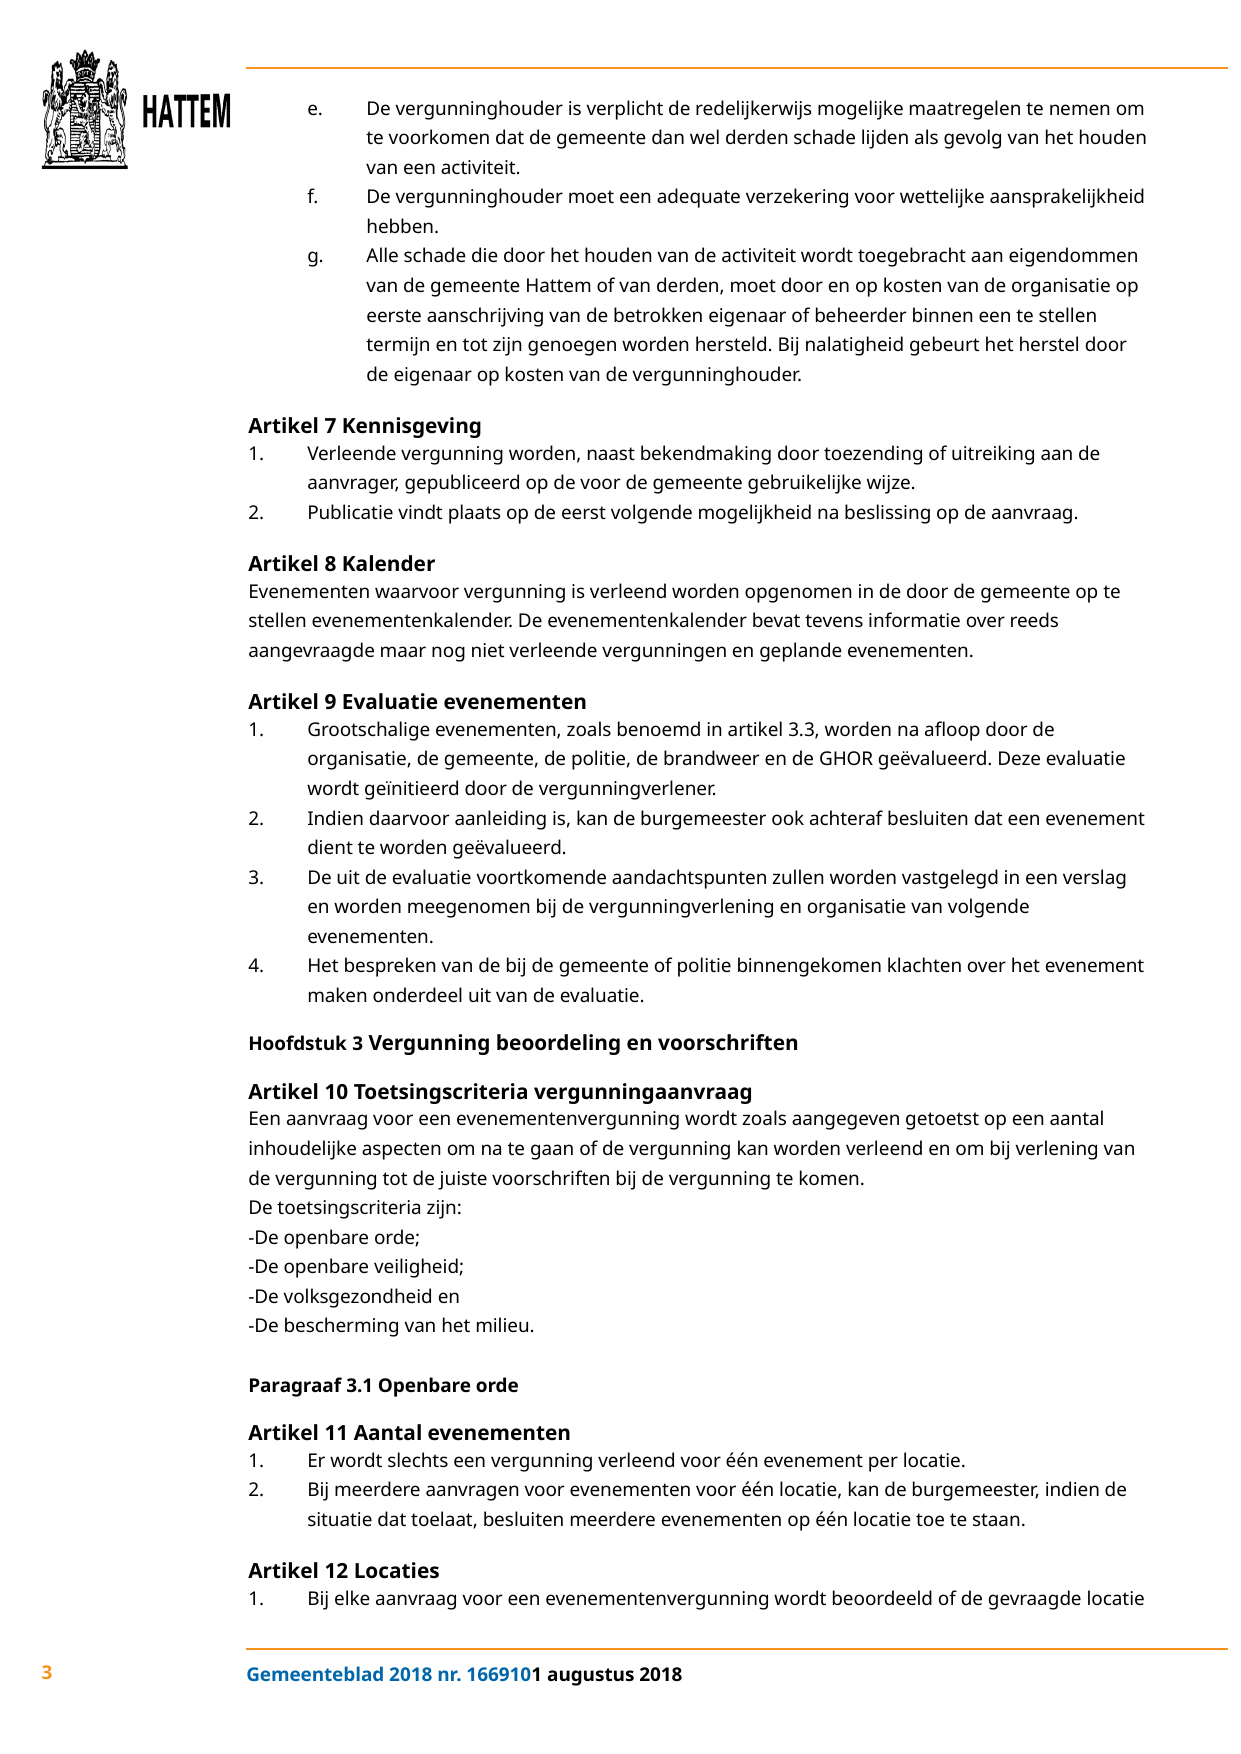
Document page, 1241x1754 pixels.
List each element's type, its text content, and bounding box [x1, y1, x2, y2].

list Verleende vergunning worden, naast bekendmaking door toezending of uitreiking aan de aanvrager, gepubliceerd op de voor de gemeente gebruikelijke wijze. [248, 440, 1152, 495]
text Artikel 11 Aantal evenementen [248, 1418, 1152, 1447]
text Paragraaf 3.1 Openbare orde [248, 1372, 1152, 1397]
list Er wordt slechts een vergunning verleend voor één evenement per locatie. [248, 1447, 1152, 1472]
text Een aanvraag voor een evenementenvergunning wordt zoals aangegeven getoetst op een aantal inhoudelijke aspecten om na te gaan of de vergunning kan worden verleend en om bij verlening van de vergunning tot de juiste voorschriften bij de vergunning te komen. [248, 1106, 1152, 1190]
picture [41, 47, 231, 172]
text Evenementen waarvoor vergunning is verleend worden opgenomen in de door de gemeente op te stellen evenementenkalender. De evenementenkalender bevat tevens informatie over reeds aangevraagde maar nog niet verleende vergunningen en geplande evenementen. [248, 578, 1152, 663]
list De vergunninghouder is verplicht de redelijkerwijs mogelijke maatregelen te nemen om te voorkomen dat de gemeente dan wel derden schade lijden als gevolg van het houden van een activiteit. [307, 95, 1152, 180]
list De uit de evaluatie voortkomende aandachtspunten zullen worden vastgelegd in een verslag en worden meegenomen bij de vergunningverlening en organisatie van volgende evenementen. [248, 864, 1152, 949]
list Grootschalige evenementen, zoals benoemd in artikel 3.3, worden na afloop door de organisatie, de gemeente, de politie, de brandweer en de GHOR geëvalueerd. Deze evaluatie wordt geïnitieerd door de vergunningverlener. [248, 716, 1152, 801]
text Artikel 8 Kalender [248, 549, 1152, 578]
list Alle schade die door het houden van de activiteit wordt toegebracht aan eigendommen van de gemeente Hattem of van derden, moet door en op kosten van de organisatie op eerste aanschrijving van de betrokken eigenaar of beheerder binnen een te stellen termijn en tot zijn genoegen worden hersteld. Bij nalatigheid gebeurt het herstel door de eigenaar op kosten van de vergunninghouder. [307, 243, 1152, 387]
list Bij meerdere aanvragen voor evenementen voor één locatie, kan de burgemeester, indien de situatie dat toelaat, besluiten meerdere evenementen op één locatie toe te staan. [248, 1476, 1152, 1532]
text -De openbare veiligheid; [248, 1253, 1152, 1279]
text De toetsingscriteria zijn: [248, 1194, 1152, 1220]
text Artikel 7 Kennisgeving [248, 411, 1152, 440]
list Publicatie vindt plaats op de eerst volgende mogelijkheid na beslissing op de aanvraag. [248, 499, 1152, 525]
list Indien daarvoor aanleiding is, kan de burgemeester ook achteraf besluiten dat een evenement dient te worden geëvalueerd. [248, 805, 1152, 860]
text Artikel 9 Evaluatie evenementen [248, 687, 1152, 716]
text Hoofdstuk 3 Vergunning beoordeling en voorschriften [248, 1028, 1152, 1056]
list De vergunninghouder moet een adequate verzekering voor wettelijke aansprakelijkheid hebben. [307, 183, 1152, 239]
text Artikel 12 Locaties [248, 1556, 1152, 1585]
text -De bescherming van het milieu. [248, 1313, 1152, 1338]
text -De volksgezondheid en [248, 1283, 1152, 1309]
text Artikel 10 Toetsingscriteria vergunningaanvraag [248, 1077, 1152, 1106]
list Het bespreken van de bij de gemeente of politie binnengekomen klachten over het evenement maken onderdeel uit van de evaluatie. [248, 953, 1152, 1008]
text -De openbare orde; [248, 1224, 1152, 1249]
list Bij elke aanvraag voor een evenementenvergunning wordt beoordeeld of de gevraagde locatie [248, 1585, 1152, 1611]
